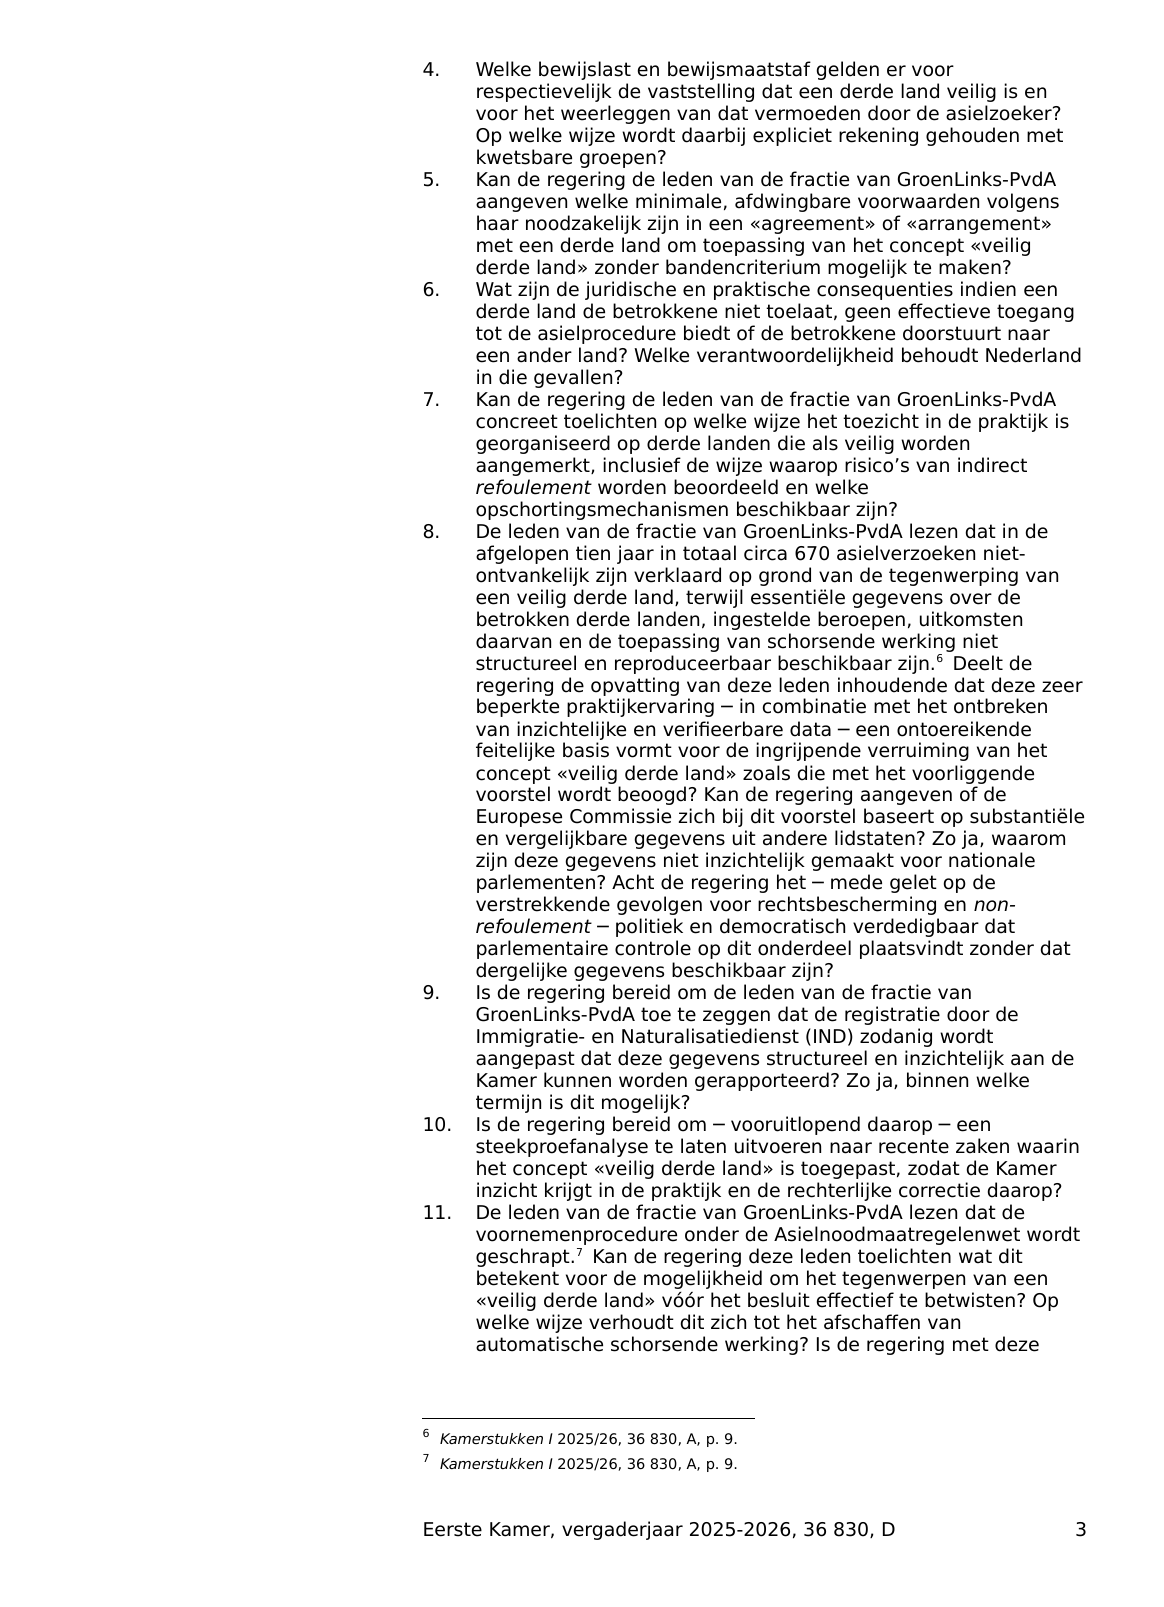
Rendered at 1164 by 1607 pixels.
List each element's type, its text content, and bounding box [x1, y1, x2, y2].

text 4. Welke bewijslast en bewijsmaatstaf gelden er voor respectievelijk de vaststelling dat een derde land veilig is en voor het weerleggen van dat vermoeden door de asielzoeker? Op welke wijze wordt daarbij expliciet rekening gehouden met kwetsbare groepen? [422, 59, 1087, 169]
text 10. Is de regering bereid om ─ vooruitlopend daarop ─ een steekproefanalyse te laten uitvoeren naar recente zaken waarin het concept «veilig derde land» is toegepast, zodat de Kamer inzicht krijgt in de praktijk en de rechterlijke correctie daarop? [422, 1114, 1087, 1202]
text 7. Kan de regering de leden van de fractie van GroenLinks-PvdA concreet toelichten op welke wijze het toezicht in de praktijk is georganiseerd op derde landen die als veilig worden aangemerkt, inclusief de wijze waarop risico’s van indirect refoulement worden beoordeeld en welke opschortingsmechanismen beschikbaar zijn? [422, 389, 1087, 521]
text Kamerstukken I 2025/26, 36 830, A, p. 9. [422, 1427, 1087, 1449]
text Kamerstukken I 2025/26, 36 830, A, p. 9. [422, 1452, 1087, 1474]
text 8. De leden van de fractie van GroenLinks-PvdA lezen dat in de afgelopen tien jaar in totaal circa 670 asielverzoeken niet-ontvankelijk zijn verklaard op grond van de tegenwerping van een veilig derde land, terwijl essentiële gegevens over de betrokken derde landen, ingestelde beroepen, uitkomsten daarvan en de toepassing van schorsende werking niet structureel en reproduceerbaar beschikbaar zijn. Deelt de regering de opvatting van deze leden inhoudende dat deze zeer beperkte praktijkervaring ─ in combinatie met het ontbreken van inzichtelijke en verifieerbare data ─ een ontoereikende feitelijke basis vormt voor de ingrijpende verruiming van het concept «veilig derde land» zoals die met het voorliggende voorstel wordt beoogd? Kan de regering aangeven of de Europese Commissie zich bij dit voorstel baseert op substantiële en vergelijkbare gegevens uit andere lidstaten? Zo ja, waarom zijn deze gegevens niet inzichtelijk gemaakt voor nationale parlementen? Acht de regering het ─ mede gelet op de verstrekkende gevolgen voor rechtsbescherming en non-refoulement ─ politiek en democratisch verdedigbaar dat parlementaire controle op dit onderdeel plaatsvindt zonder dat dergelijke gegevens beschikbaar zijn? [422, 521, 1087, 982]
text 11. De leden van de fractie van GroenLinks-PvdA lezen dat de voornemenprocedure onder de Asielnoodmaatregelenwet wordt geschrapt. Kan de regering deze leden toelichten wat dit betekent voor de mogelijkheid om het tegenwerpen van een «veilig derde land» vóór het besluit effectief te betwisten? Op welke wijze verhoudt dit zich tot het afschaffen van automatische schorsende werking? Is de regering met deze [422, 1202, 1087, 1356]
text 5. Kan de regering de leden van de fractie van GroenLinks-PvdA aangeven welke minimale, afdwingbare voorwaarden volgens haar noodzakelijk zijn in een «agreement» of «arrangement» met een derde land om toepassing van het concept «veilig derde land» zonder bandencriterium mogelijk te maken? [422, 169, 1087, 279]
text 9. Is de regering bereid om de leden van de fractie van GroenLinks-PvdA toe te zeggen dat de registratie door de Immigratie- en Naturalisatiedienst (IND) zodanig wordt aangepast dat deze gegevens structureel en inzichtelijk aan de Kamer kunnen worden gerapporteerd? Zo ja, binnen welke termijn is dit mogelijk? [422, 982, 1087, 1114]
text 6. Wat zijn de juridische en praktische consequenties indien een derde land de betrokkene niet toelaat, geen effectieve toegang tot de asielprocedure biedt of de betrokkene doorstuurt naar een ander land? Welke verantwoordelijkheid behoudt Nederland in die gevallen? [422, 279, 1087, 389]
